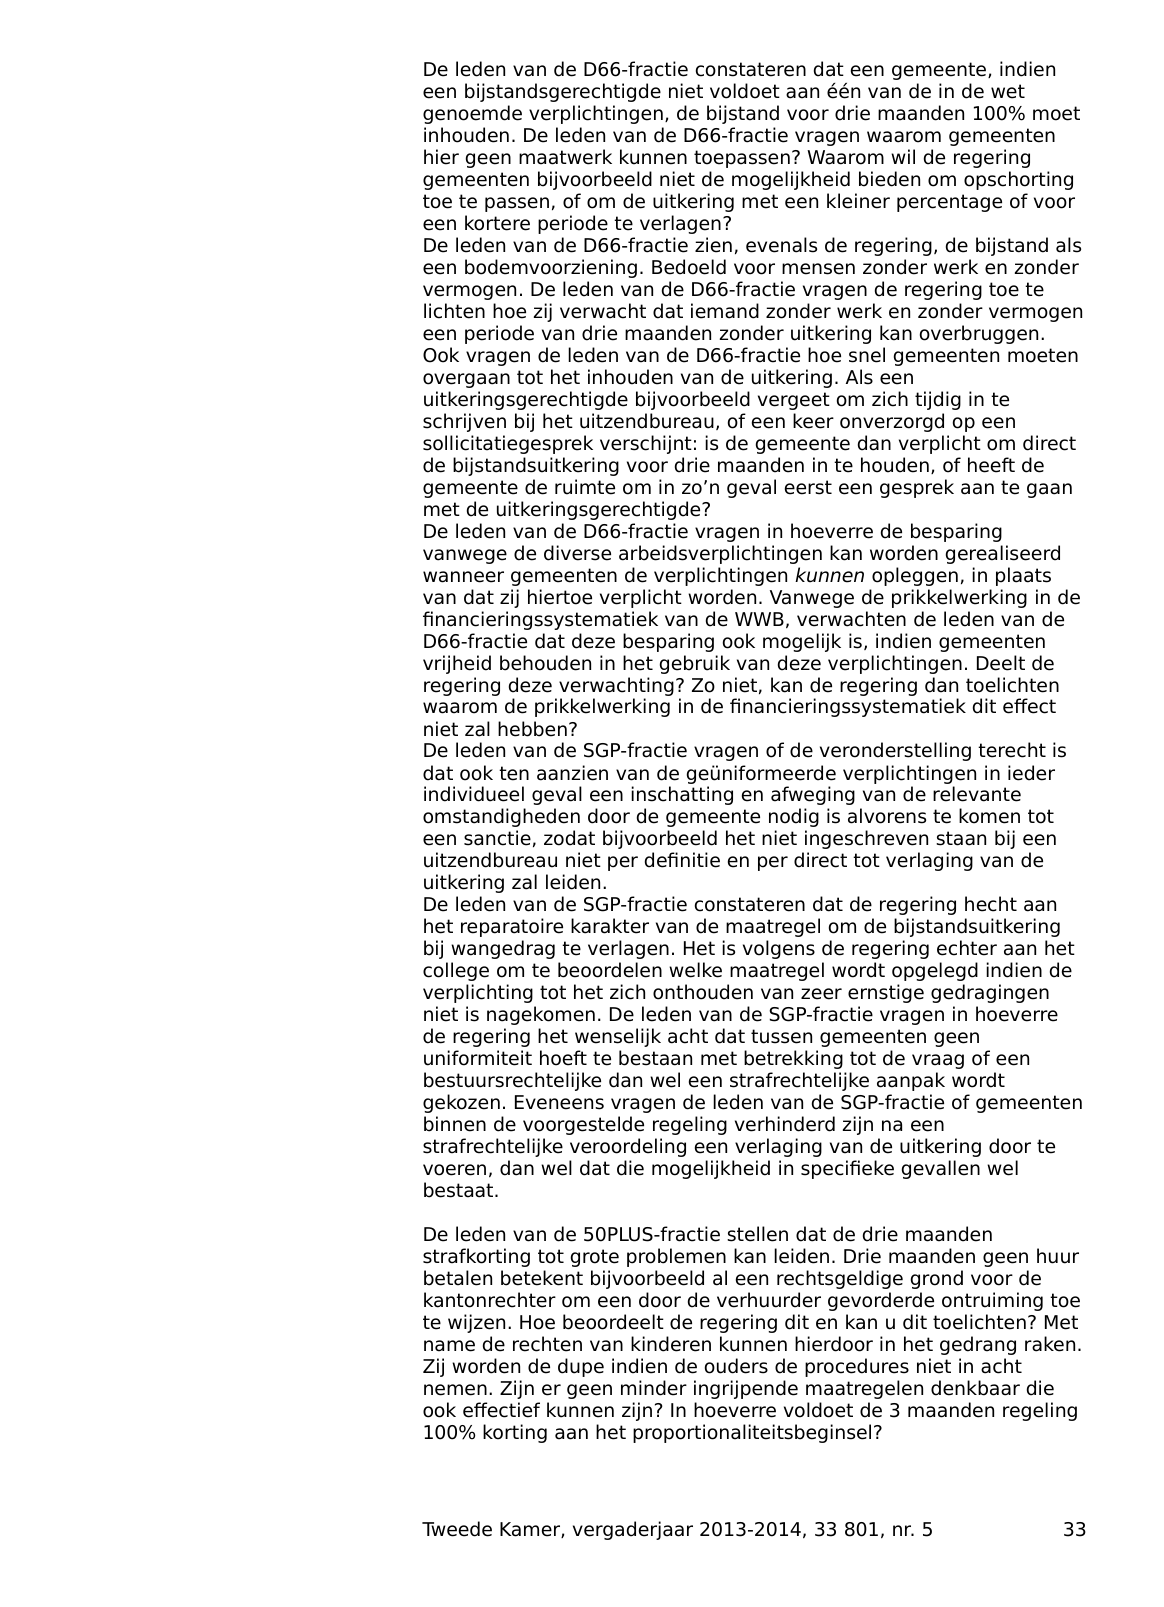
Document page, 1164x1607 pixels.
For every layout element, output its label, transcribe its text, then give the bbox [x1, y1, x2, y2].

text De leden van de SGP-fractie constateren dat de regering hecht aan het reparatoire karakter van de maatregel om de bijstandsuitkering bij wangedrag te verlagen. Het is volgens de regering echter aan het college om te beoordelen welke maatregel wordt opgelegd indien de verplichting tot het zich onthouden van zeer ernstige gedragingen niet is nagekomen. De leden van de SGP-fractie vragen in hoeverre de regering het wenselijk acht dat tussen gemeenten geen uniformiteit hoeft te bestaan met betrekking tot de vraag of een bestuursrechtelijke dan wel een strafrechtelijke aanpak wordt gekozen. Eveneens vragen de leden van de SGP-fractie of gemeenten binnen de voorgestelde regeling verhinderd zijn na een strafrechtelijke veroordeling een verlaging van de uitkering door te voeren, dan wel dat die mogelijkheid in specifieke gevallen wel bestaat. [422, 894, 1087, 1202]
text De leden van de D66-fractie constateren dat een gemeente, indien een bijstandsgerechtigde niet voldoet aan één van de in de wet genoemde verplichtingen, de bijstand voor drie maanden 100% moet inhouden. De leden van de D66-fractie vragen waarom gemeenten hier geen maatwerk kunnen toepassen? Waarom wil de regering gemeenten bijvoorbeeld niet de mogelijkheid bieden om opschorting toe te passen, of om de uitkering met een kleiner percentage of voor een kortere periode te verlagen? [422, 59, 1087, 235]
text De leden van de D66-fractie zien, evenals de regering, de bijstand als een bodemvoorziening. Bedoeld voor mensen zonder werk en zonder vermogen. De leden van de D66-fractie vragen de regering toe te lichten hoe zij verwacht dat iemand zonder werk en zonder vermogen een periode van drie maanden zonder uitkering kan overbruggen. [422, 235, 1087, 345]
text De leden van de SGP-fractie vragen of de veronderstelling terecht is dat ook ten aanzien van de geüniformeerde verplichtingen in ieder individueel geval een inschatting en afweging van de relevante omstandigheden door de gemeente nodig is alvorens te komen tot een sanctie, zodat bijvoorbeeld het niet ingeschreven staan bij een uitzendbureau niet per definitie en per direct tot verlaging van de uitkering zal leiden. [422, 740, 1087, 894]
text Ook vragen de leden van de D66-fractie hoe snel gemeenten moeten overgaan tot het inhouden van de uitkering. Als een uitkeringsgerechtigde bijvoorbeeld vergeet om zich tijdig in te schrijven bij het uitzendbureau, of een keer onverzorgd op een sollicitatiegesprek verschijnt: is de gemeente dan verplicht om direct de bijstandsuitkering voor drie maanden in te houden, of heeft de gemeente de ruimte om in zo’n geval eerst een gesprek aan te gaan met de uitkeringsgerechtigde? [422, 345, 1087, 521]
text De leden van de 50PLUS-fractie stellen dat de drie maanden strafkorting tot grote problemen kan leiden. Drie maanden geen huur betalen betekent bijvoorbeeld al een rechtsgeldige grond voor de kantonrechter om een door de verhuurder gevorderde ontruiming toe te wijzen. Hoe beoordeelt de regering dit en kan u dit toelichten? Met name de rechten van kinderen kunnen hierdoor in het gedrang raken. Zij worden de dupe indien de ouders de procedures niet in acht nemen. Zijn er geen minder ingrijpende maatregelen denkbaar die ook effectief kunnen zijn? In hoeverre voldoet de 3 maanden regeling 100% korting aan het proportionaliteitsbeginsel? [422, 1224, 1087, 1444]
text De leden van de D66-fractie vragen in hoeverre de besparing vanwege de diverse arbeidsverplichtingen kan worden gerealiseerd wanneer gemeenten de verplichtingen kunnen opleggen, in plaats van dat zij hiertoe verplicht worden. Vanwege de prikkelwerking in de financieringssystematiek van de WWB, verwachten de leden van de D66-fractie dat deze besparing ook mogelijk is, indien gemeenten vrijheid behouden in het gebruik van deze verplichtingen. Deelt de regering deze verwachting? Zo niet, kan de regering dan toelichten waarom de prikkelwerking in de financieringssystematiek dit effect niet zal hebben? [422, 521, 1087, 740]
